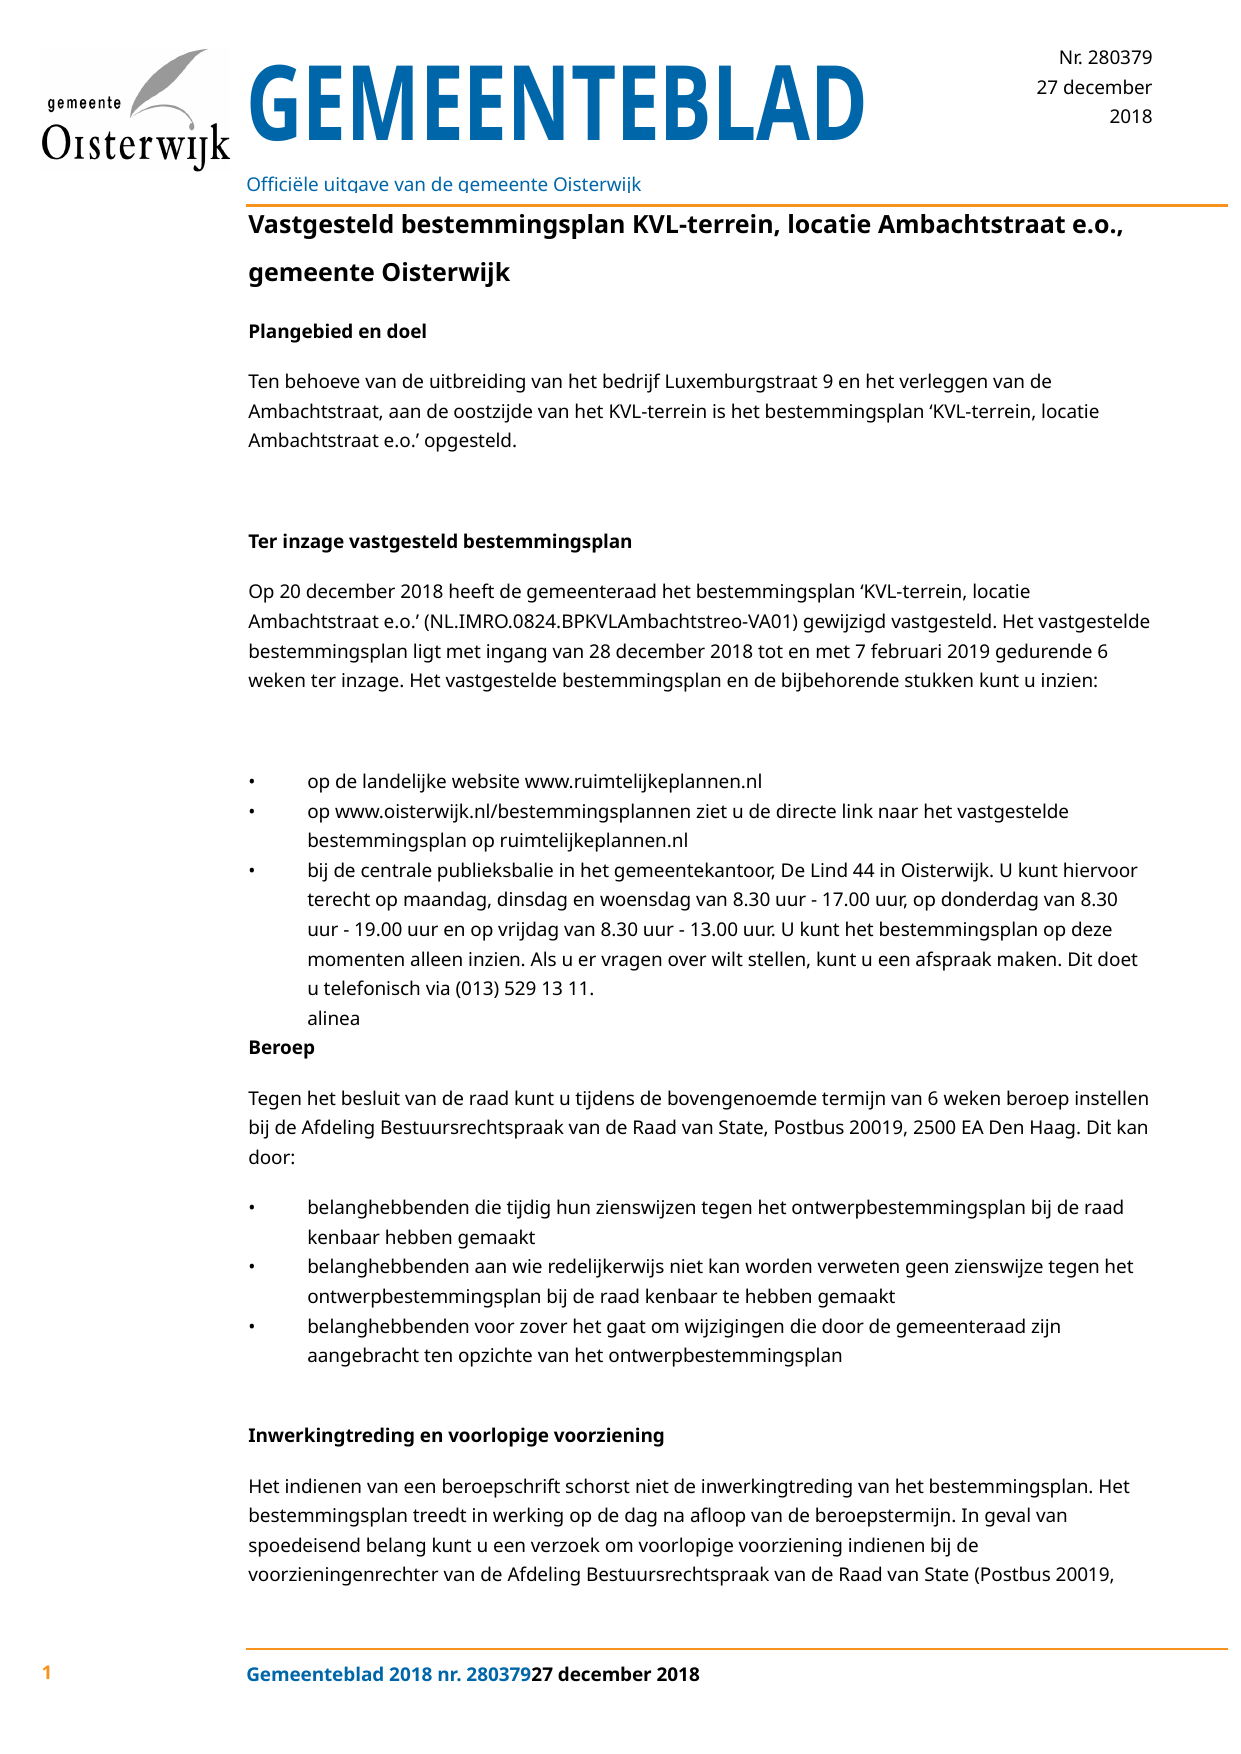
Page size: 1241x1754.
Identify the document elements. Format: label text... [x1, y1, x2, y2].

text Inwerkingtreding en voorlopige voorziening [248, 1422, 1152, 1448]
text Vastgesteld bestemmingsplan KVL-terrein, locatie Ambachtstraat e.o., gemeente Oisterwijk [248, 207, 1152, 288]
list belanghebbenden voor zover het gaat om wijzigingen die door de gemeenteraad zijn aangebracht ten opzichte van het ontwerpbestemmingsplan [248, 1313, 1152, 1368]
text Ter inzage vastgesteld bestemmingsplan [248, 528, 1152, 554]
text Ten behoeve van de uitbreiding van het bedrijf Luxemburgstraat 9 en het verleggen van de Ambachtstraat, aan de oostzijde van het KVL-terrein is het bestemmingsplan ‘KVL-terrein, locatie Ambachtstraat e.o.’ opgesteld. [248, 368, 1152, 453]
text Op 20 december 2018 heeft de gemeenteraad het bestemmingsplan ‘KVL-terrein, locatie Ambachtstraat e.o.’ (NL.IMRO.0824.BPKVLAmbachtstreo-VA01) gewijzigd vastgesteld. Het vastgestelde bestemmingsplan ligt met ingang van 28 december 2018 tot en met 7 februari 2019 gedurende 6 weken ter inzage. Het vastgestelde bestemmingsplan en de bijbehorende stukken kunt u inzien: [248, 579, 1152, 693]
list belanghebbenden die tijdig hun zienswijzen tegen het ontwerpbestemmingsplan bij de raad kenbaar hebben gemaakt [248, 1194, 1152, 1250]
list bij de centrale publieksbalie in het gemeentekantoor, De Lind 44 in Oisterwijk. U kunt hiervoor terecht op maandag, dinsdag en woensdag van 8.30 uur - 17.00 uur, op donderdag van 8.30 uur - 19.00 uur en op vrijdag van 8.30 uur - 13.00 uur. U kunt het bestemmingsplan op deze momenten alleen inzien. Als u er vragen over wilt stellen, kunt u een afspraak maken. Dit doet u telefonisch via (013) 529 13 11. [248, 857, 1152, 1001]
text Het indienen van een beroepschrift schorst niet de inwerkingtreding van het bestemmingsplan. Het bestemmingsplan treedt in werking op de dag na afloop van de beroepstermijn. In geval van spoedeisend belang kunt u een verzoek om voorlopige voorziening indienen bij de voorzieningenrechter van de Afdeling Bestuursrechtspraak van de Raad van State (Postbus 20019, [248, 1473, 1152, 1587]
list belanghebbenden aan wie redelijkerwijs niet kan worden verweten geen zienswijze tegen het ontwerpbestemmingsplan bij de raad kenbaar te hebben gemaakt [248, 1254, 1152, 1309]
text Beroep [248, 1034, 1152, 1060]
list alinea­ [248, 1005, 1152, 1031]
text Tegen het besluit van de raad kunt u tijdens de bovengenoemde termijn van 6 weken beroep instellen bij de Afdeling Bestuursrechtspraak van de Raad van State, Postbus 20019, 2500 EA Den Haag. Dit kan door: [248, 1085, 1152, 1170]
list op de landelijke website www.ruimtelijkeplannen.nl [248, 768, 1152, 794]
text Plangebied en doel [248, 318, 1152, 344]
list op www.oisterwijk.nl/bestemmingsplannen ziet u de directe link naar het vastgestelde bestemmingsplan op ruimtelijkeplannen.nl [248, 798, 1152, 853]
picture [41, 47, 231, 172]
